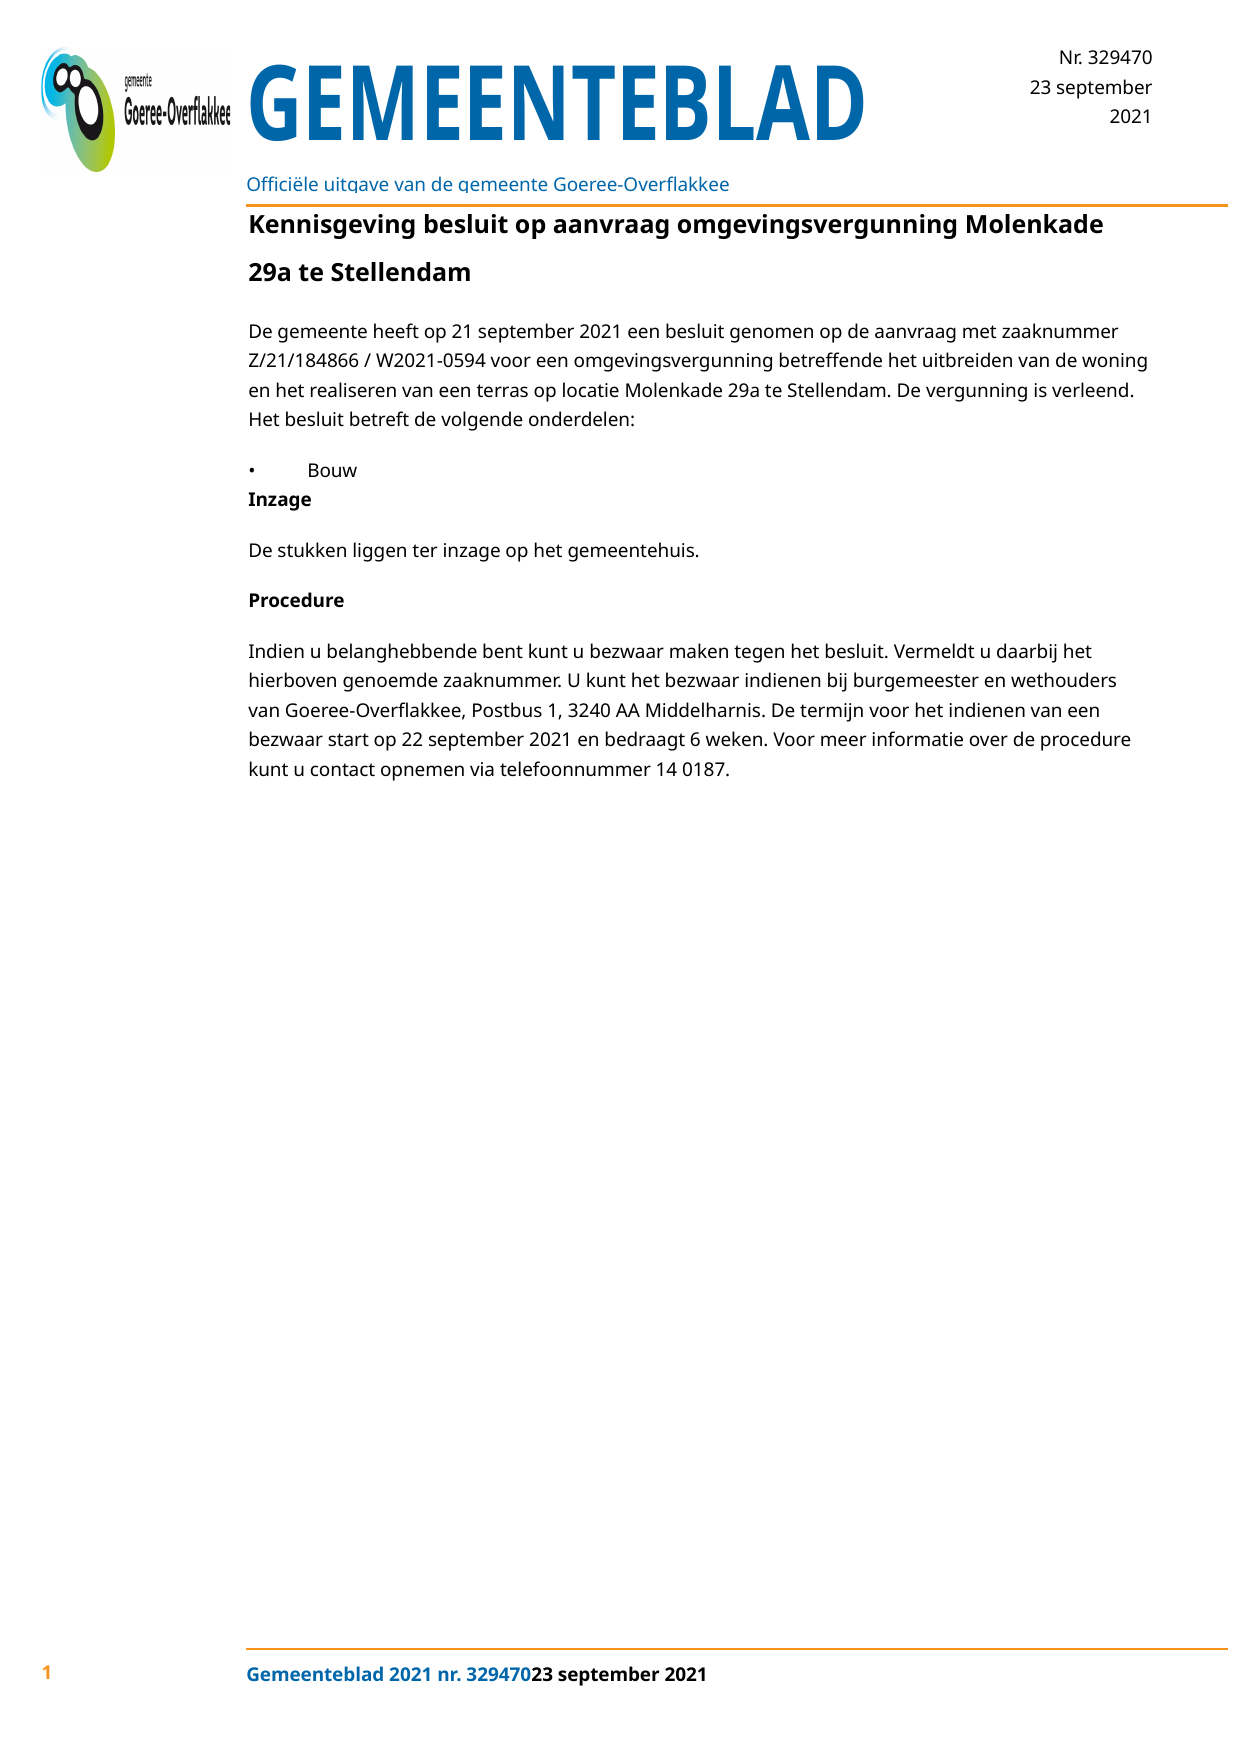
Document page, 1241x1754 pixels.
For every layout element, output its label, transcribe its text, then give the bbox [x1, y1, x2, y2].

text Procedure [248, 587, 1152, 613]
text Indien u belanghebbende bent kunt u bezwaar maken tegen het besluit. Vermeldt u daarbij het hierboven genoemde zaaknummer. U kunt het bezwaar indienen bij burgemeester en wethouders van Goeree-Overflakkee, Postbus 1, 3240 AA Middelharnis. De termijn voor het indienen van een bezwaar start op 22 september 2021 en bedraagt 6 weken. Voor meer informatie over de procedure kunt u contact opnemen via telefoonnummer 14 0187. [248, 638, 1152, 782]
text Inzage [248, 487, 1152, 512]
picture [41, 47, 231, 172]
text De stukken liggen ter inzage op het gemeentehuis. [248, 537, 1152, 563]
text Kennisgeving besluit op aanvraag omgevingsvergunning Molenkade 29a te Stellendam [248, 207, 1152, 288]
text De gemeente heeft op 21 september 2021 een besluit genomen op de aanvraag met zaaknummer Z/21/184866 / W2021-0594 voor een omgevingsvergunning betreffende het uitbreiden van de woning en het realiseren van een terras op locatie Molenkade 29a te Stellendam. De vergunning is verleend. Het besluit betreft de volgende onderdelen: [248, 318, 1152, 432]
list Bouw [248, 457, 1152, 483]
